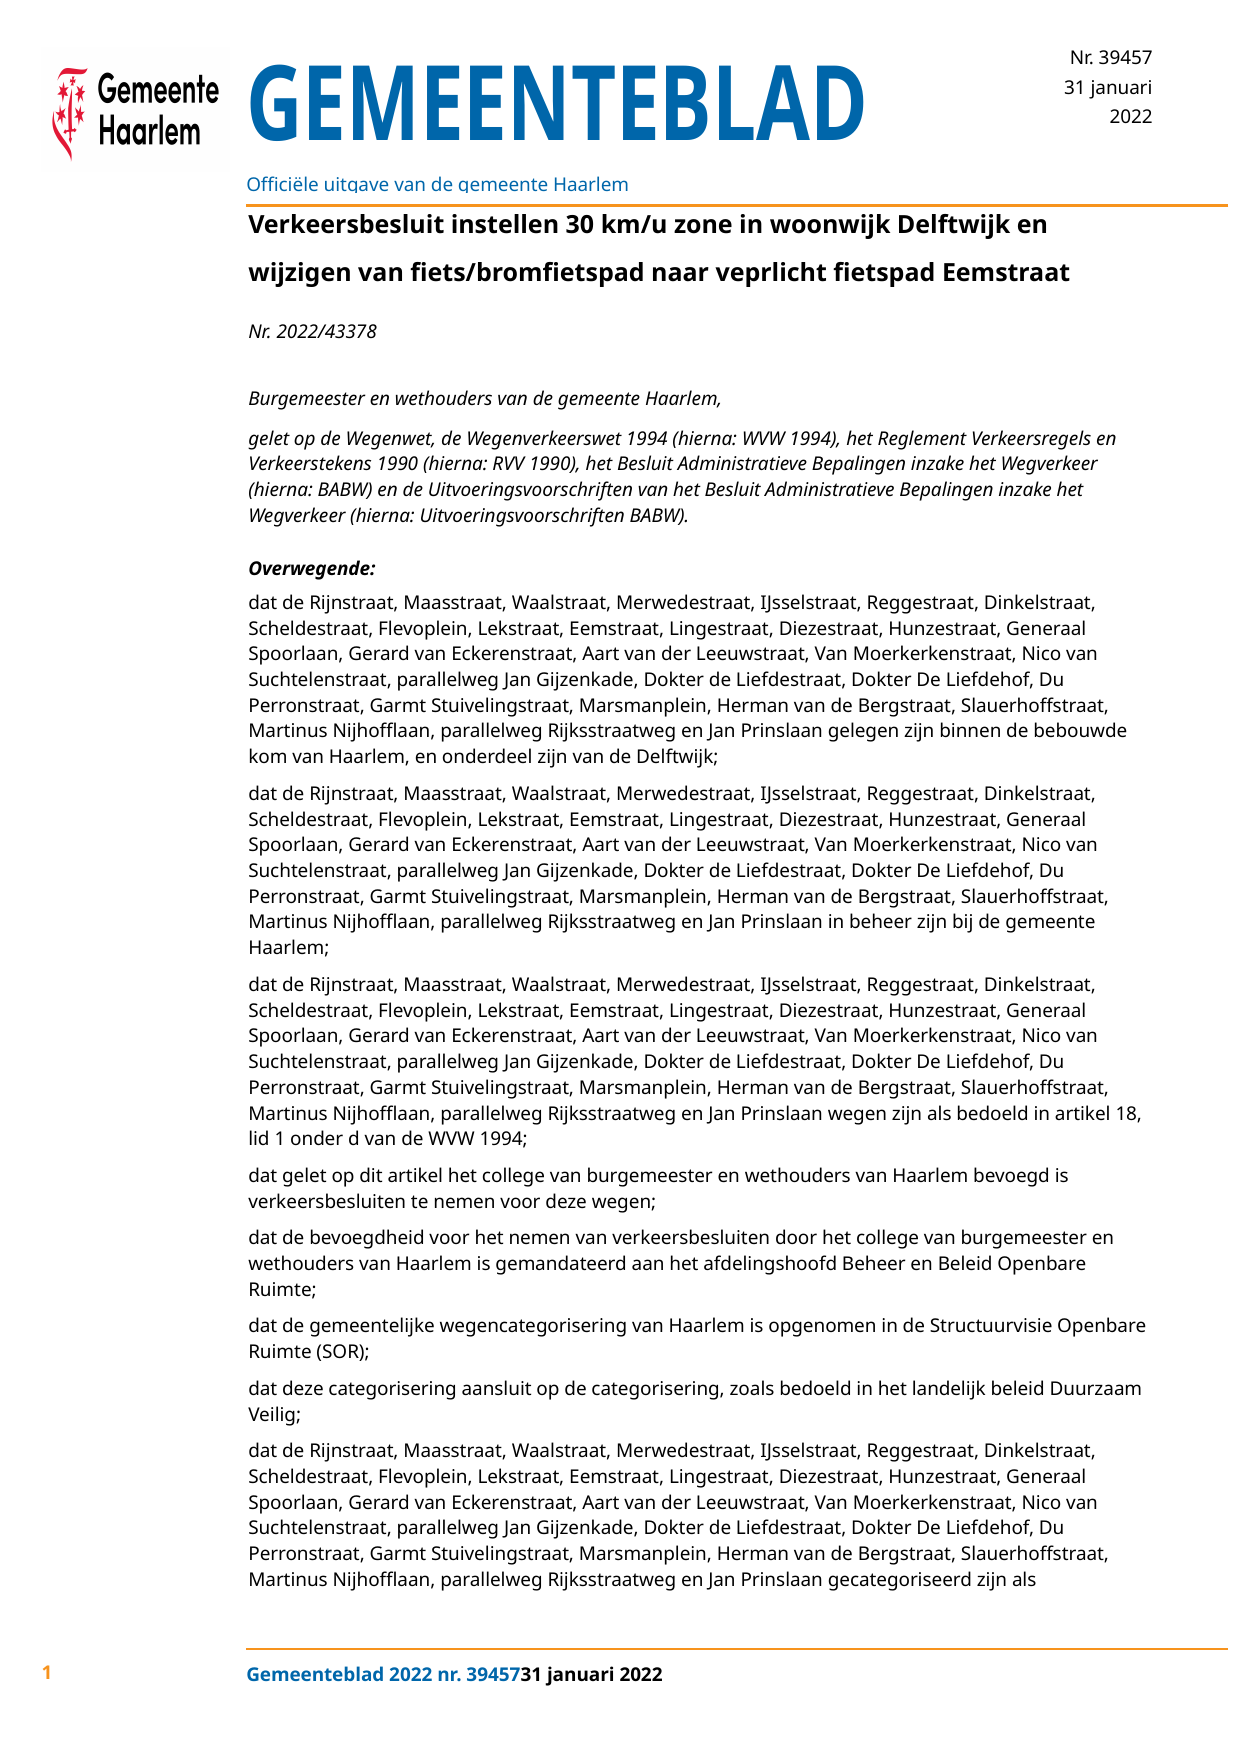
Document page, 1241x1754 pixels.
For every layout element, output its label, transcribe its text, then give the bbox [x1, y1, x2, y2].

text dat de bevoegdheid voor het nemen van verkeersbesluiten door het college van burgemeester en wethouders van Haarlem is gemandateerd aan het afdelingshoofd Beheer en Beleid Openbare Ruimte; [248, 1224, 1152, 1302]
text Burgemeester en wethouders van de gemeente Haarlem, [248, 386, 1152, 411]
text dat de Rijnstraat, Maasstraat, Waalstraat, Merwedestraat, IJsselstraat, Reggestraat, Dinkelstraat, Scheldestraat, Flevoplein, Lekstraat, Eemstraat, Lingestraat, Diezestraat, Hunzestraat, Generaal Spoorlaan, Gerard van Eckerenstraat, Aart van der Leeuwstraat, Van Moerkerkenstraat, Nico van Suchtelenstraat, parallelweg Jan Gijzenkade, Dokter de Liefdestraat, Dokter De Liefdehof, Du Perronstraat, Garmt Stuivelingstraat, Marsmanplein, Herman van de Bergstraat, Slauerhoffstraat, Martinus Nijhofflaan, parallelweg Rijksstraatweg en Jan Prinslaan wegen zijn als bedoeld in artikel 18, lid 1 onder d van de WVW 1994; [248, 971, 1152, 1151]
text gelet op de Wegenwet, de Wegenverkeerswet 1994 (hierna: WVW 1994), het Reglement Verkeersregels en Verkeerstekens 1990 (hierna: RVV 1990), het Besluit Administratieve Bepalingen inzake het Wegverkeer (hierna: BABW) en de Uitvoeringsvoorschriften van het Besluit Administratieve Bepalingen inzake het Wegverkeer (hierna: Uitvoeringsvoorschriften BABW). [248, 425, 1152, 528]
text dat gelet op dit artikel het college van burgemeester en wethouders van Haarlem bevoegd is verkeersbesluiten te nemen voor deze wegen; [248, 1162, 1152, 1213]
text dat de Rijnstraat, Maasstraat, Waalstraat, Merwedestraat, IJsselstraat, Reggestraat, Dinkelstraat, Scheldestraat, Flevoplein, Lekstraat, Eemstraat, Lingestraat, Diezestraat, Hunzestraat, Generaal Spoorlaan, Gerard van Eckerenstraat, Aart van der Leeuwstraat, Van Moerkerkenstraat, Nico van Suchtelenstraat, parallelweg Jan Gijzenkade, Dokter de Liefdestraat, Dokter De Liefdehof, Du Perronstraat, Garmt Stuivelingstraat, Marsmanplein, Herman van de Bergstraat, Slauerhoffstraat, Martinus Nijhofflaan, parallelweg Rijksstraatweg en Jan Prinslaan gecategoriseerd zijn als [248, 1437, 1152, 1592]
text Verkeersbesluit instellen 30 km/u zone in woonwijk Delftwijk en wijzigen van fiets/bromfietspad naar veprlicht fietspad Eemstraat [248, 207, 1152, 288]
picture [41, 47, 231, 172]
text dat de Rijnstraat, Maasstraat, Waalstraat, Merwedestraat, IJsselstraat, Reggestraat, Dinkelstraat, Scheldestraat, Flevoplein, Lekstraat, Eemstraat, Lingestraat, Diezestraat, Hunzestraat, Generaal Spoorlaan, Gerard van Eckerenstraat, Aart van der Leeuwstraat, Van Moerkerkenstraat, Nico van Suchtelenstraat, parallelweg Jan Gijzenkade, Dokter de Liefdestraat, Dokter De Liefdehof, Du Perronstraat, Garmt Stuivelingstraat, Marsmanplein, Herman van de Bergstraat, Slauerhoffstraat, Martinus Nijhofflaan, parallelweg Rijksstraatweg en Jan Prinslaan in beheer zijn bij de gemeente Haarlem; [248, 780, 1152, 960]
text Nr. 2022/43378 [248, 318, 1152, 344]
text dat de Rijnstraat, Maasstraat, Waalstraat, Merwedestraat, IJsselstraat, Reggestraat, Dinkelstraat, Scheldestraat, Flevoplein, Lekstraat, Eemstraat, Lingestraat, Diezestraat, Hunzestraat, Generaal Spoorlaan, Gerard van Eckerenstraat, Aart van der Leeuwstraat, Van Moerkerkenstraat, Nico van Suchtelenstraat, parallelweg Jan Gijzenkade, Dokter de Liefdestraat, Dokter De Liefdehof, Du Perronstraat, Garmt Stuivelingstraat, Marsmanplein, Herman van de Bergstraat, Slauerhoffstraat, Martinus Nijhofflaan, parallelweg Rijksstraatweg en Jan Prinslaan gelegen zijn binnen de bebouwde kom van Haarlem, en onderdeel zijn van de Delftwijk; [248, 589, 1152, 769]
text dat deze categorisering aansluit op de categorisering, zoals bedoeld in het landelijk beleid Duurzaam Veilig; [248, 1375, 1152, 1426]
text dat de gemeentelijke wegencategorisering van Haarlem is opgenomen in de Structuurvisie Openbare Ruimte (SOR); [248, 1313, 1152, 1364]
text Overwegende: [248, 555, 1152, 581]
